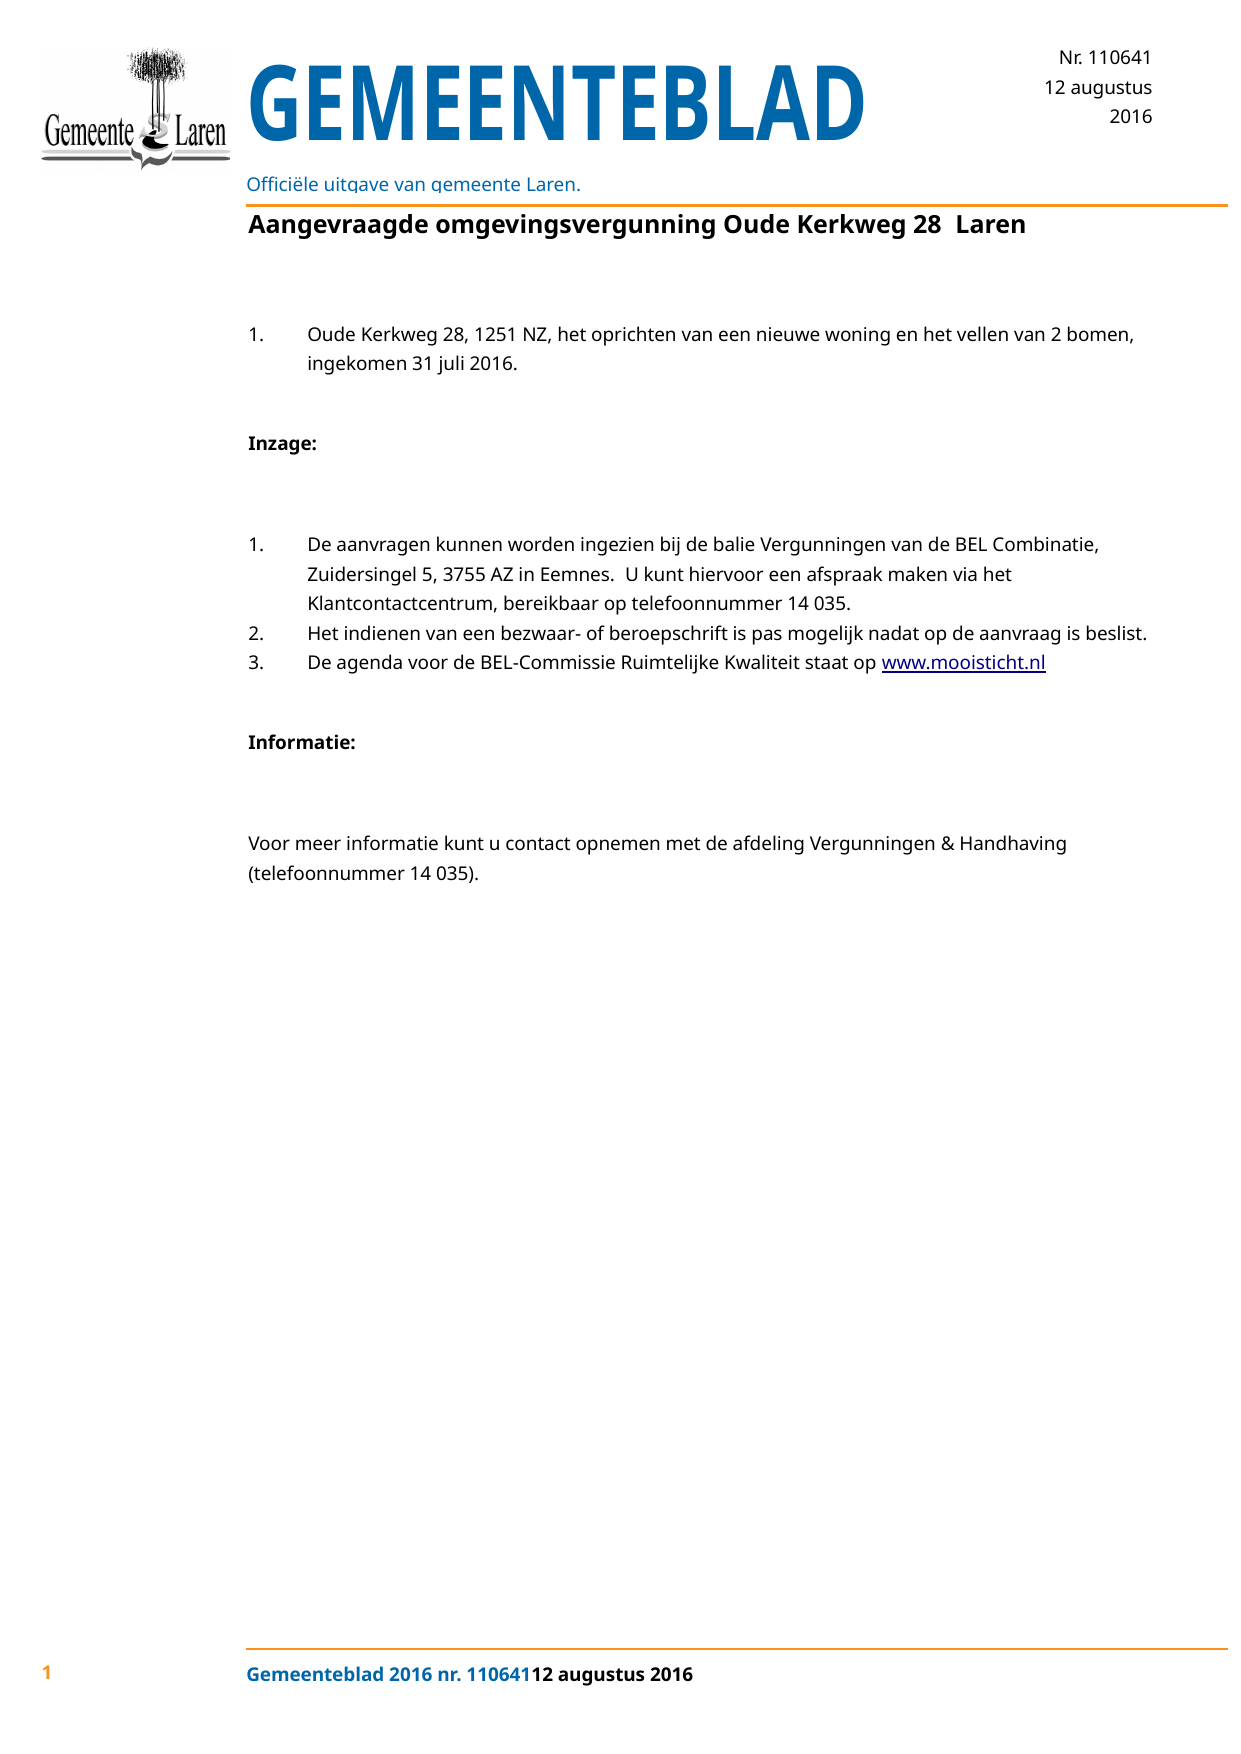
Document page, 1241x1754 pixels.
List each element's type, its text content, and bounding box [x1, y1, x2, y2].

list Oude Kerkweg 28, 1251 NZ, het oprichten van een nieuwe woning en het vellen van 2 bomen, ingekomen 31 juli 2016. [248, 321, 1152, 376]
list De aanvragen kunnen worden ingezien bij de balie Vergunningen van de BEL Combinatie, Zuidersingel 5, 3755 AZ in Eemnes. U kunt hiervoor een afspraak maken via het Klantcontactcentrum, bereikbaar op telefoonnummer 14 035. [248, 531, 1152, 616]
text Aangevraagde omgevingsvergunning Oude Kerkweg 28 Laren [248, 207, 1152, 241]
text Voor meer informatie kunt u contact opnemen met de afdeling Vergunningen & Handhaving (telefoonnummer 14 035). [248, 830, 1152, 886]
list De agenda voor de BEL-Commissie Ruimtelijke Kwaliteit staat op www.mooisticht.nl [248, 649, 1152, 675]
list Het indienen van een bezwaar- of beroepschrift is pas mogelijk nadat op de aanvraag is beslist. [248, 620, 1152, 646]
picture [41, 47, 231, 172]
text Inzage: [248, 430, 1152, 456]
text Informatie: [248, 729, 1152, 755]
